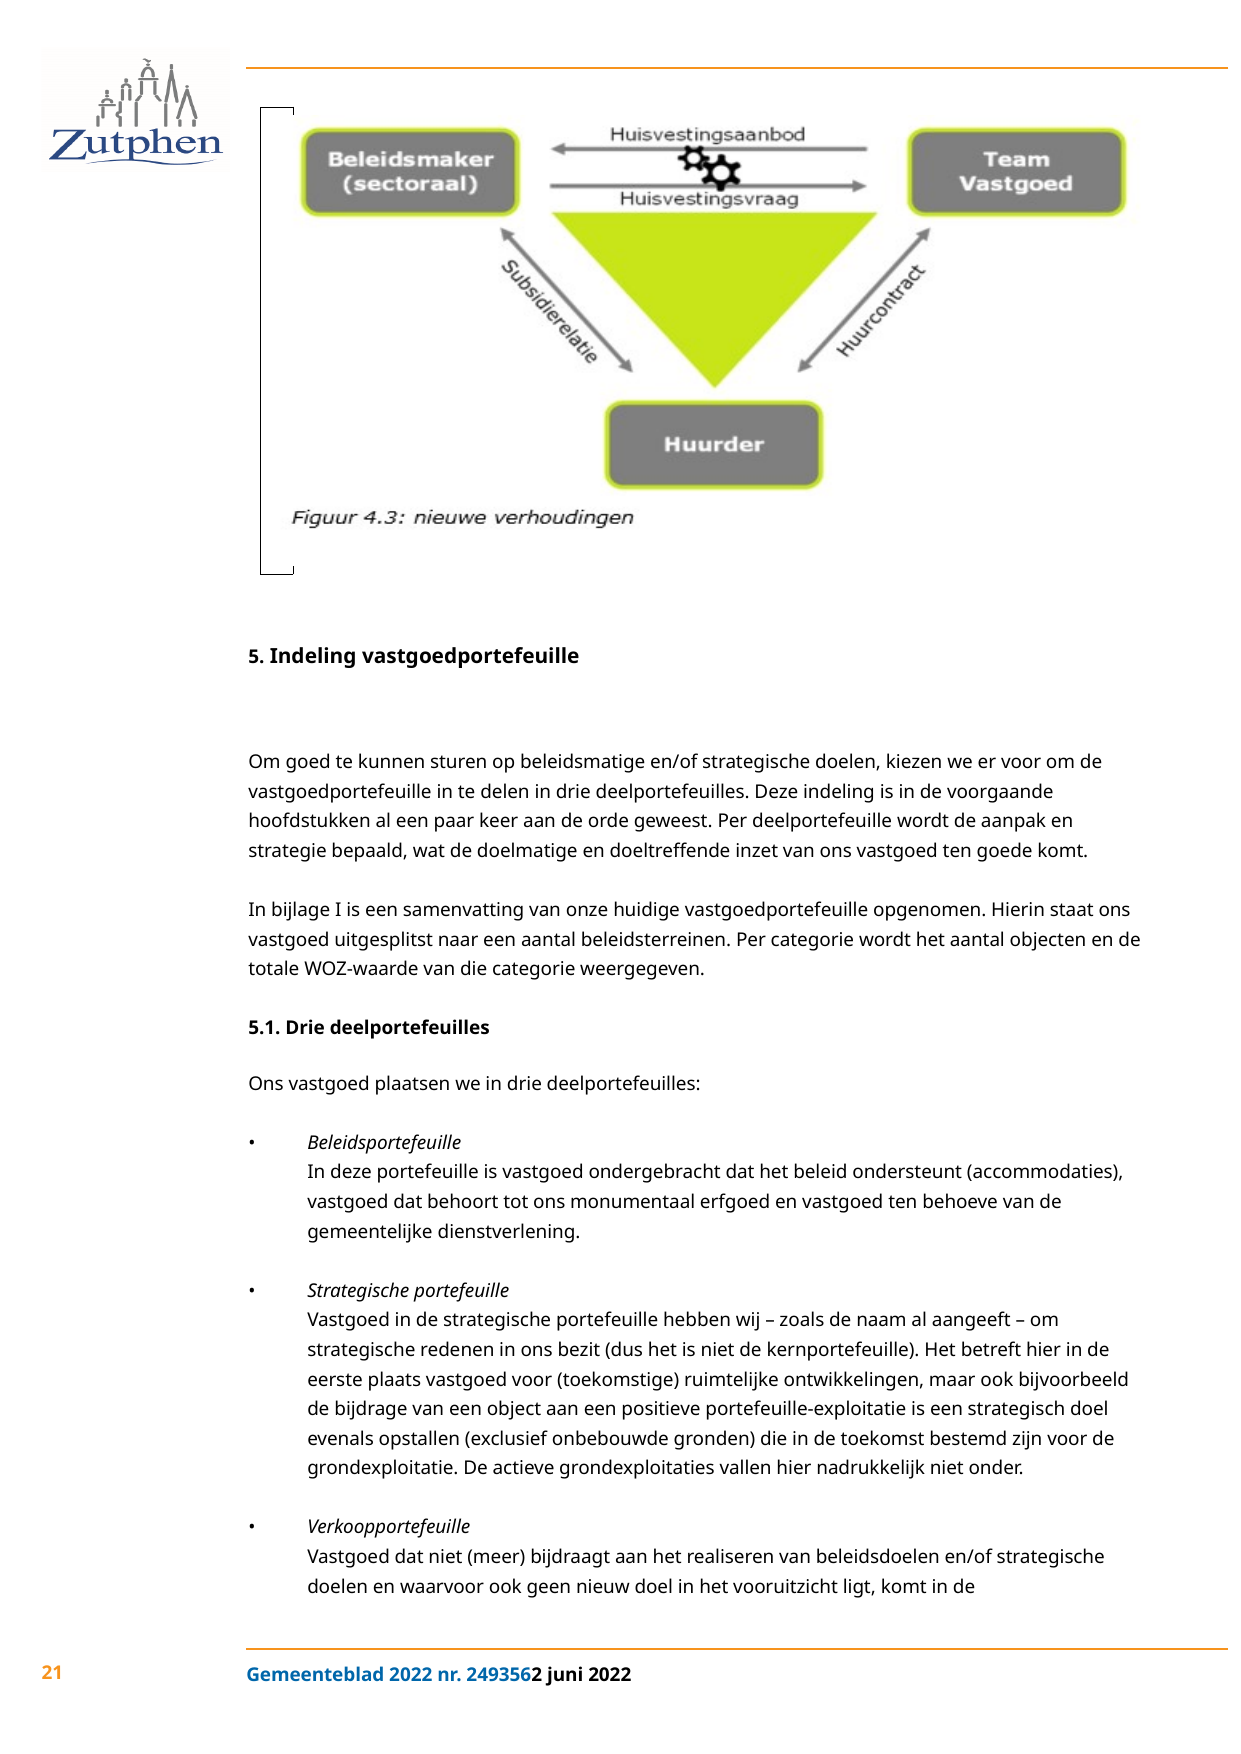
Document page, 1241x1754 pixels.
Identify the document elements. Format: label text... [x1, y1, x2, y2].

picture [268, 115, 1173, 566]
text Om goed te kunnen sturen op beleidsmatige en/of strategische doelen, kiezen we er voor om de vastgoedportefeuille in te delen in drie deelportefeuilles. Deze indeling is in de voorgaande hoofdstukken al een paar keer aan de orde geweest. Per deelportefeuille wordt de aanpak en strategie bepaald, wat de doelmatige en doeltreffende inzet van ons vastgoed ten goede komt. [248, 748, 1152, 863]
list In deze portefeuille is vastgoed ondergebracht dat het beleid ondersteunt (accommodaties), vastgoed dat behoort tot ons monumentaal erfgoed en vastgoed ten behoeve van de gemeentelijke dienstverlening. [248, 1159, 1152, 1243]
list Vastgoed in de strategische portefeuille hebben wij – zoals de naam al aangeeft – om strategische redenen in ons bezit (dus het is niet de kernportefeuille). Het betreft hier in de eerste plaats vastgoed voor (toekomstige) ruimtelijke ontwikkelingen, maar ook bijvoorbeeld de bijdrage van een object aan een positieve portefeuille-exploitatie is een strategisch doel evenals opstallen (exclusief onbebouwde gronden) die in de toekomst bestemd zijn voor de grondexploitatie. De actieve grondexploitaties vallen hier nadrukkelijk niet onder. [248, 1307, 1152, 1480]
list Strategische portefeuille [248, 1277, 1152, 1303]
list Verkoopportefeuille [248, 1514, 1152, 1539]
list Beleidsportefeuille [248, 1129, 1152, 1155]
text 5. Indeling vastgoedportefeuille [248, 641, 1152, 669]
text Ons vastgoed plaatsen we in drie deelportefeuilles: [248, 1070, 1152, 1096]
picture [41, 47, 231, 172]
list Vastgoed dat niet (meer) bijdraagt aan het realiseren van beleidsdoelen en/of strategische doelen en waarvoor ook geen nieuw doel in het vooruitzicht ligt, komt in de [248, 1543, 1152, 1598]
text In bijlage I is een samenvatting van onze huidige vastgoedportefeuille opgenomen. Hierin staat ons vastgoed uitgesplitst naar een aantal beleidsterreinen. Per categorie wordt het aantal objecten en de totale WOZ-waarde van die categorie weergegeven. [248, 896, 1152, 981]
text 5.1. Drie deelportefeuilles [248, 1014, 1152, 1040]
